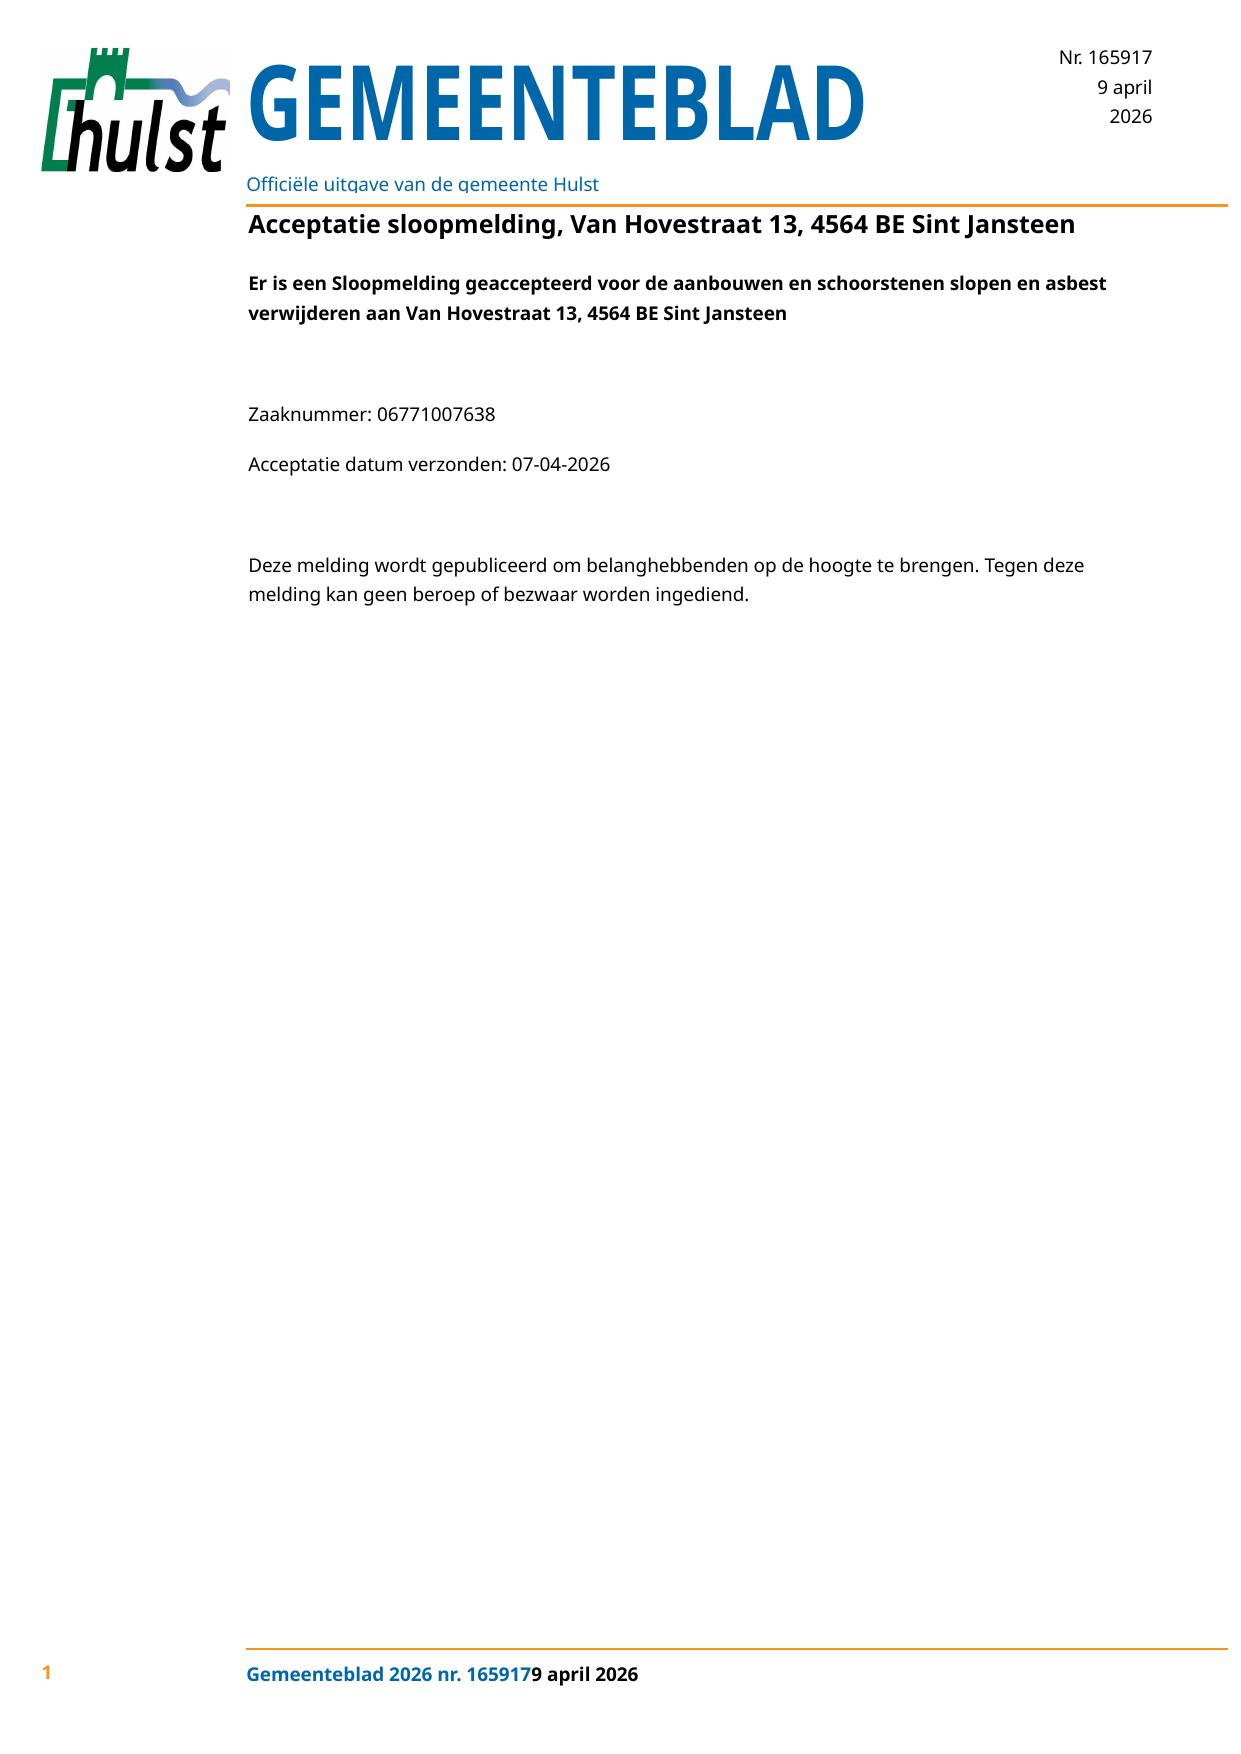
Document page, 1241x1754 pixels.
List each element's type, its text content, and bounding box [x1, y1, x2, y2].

text Deze melding wordt gepubliceerd om belanghebbenden op de hoogte te brengen. Tegen deze melding kan geen beroep of bezwaar worden ingediend. [248, 552, 1152, 607]
text Zaaknummer: 06771007638 [248, 401, 1152, 426]
text Er is een Sloopmelding geaccepteerd voor de aanbouwen en schoorstenen slopen en asbest verwijderen aan Van Hovestraat 13, 4564 BE Sint Jansteen [248, 270, 1152, 326]
picture [41, 47, 231, 172]
text Acceptatie datum verzonden: 07-04-2026 [248, 451, 1152, 477]
text Acceptatie sloopmelding, Van Hovestraat 13, 4564 BE Sint Jansteen [248, 207, 1152, 241]
